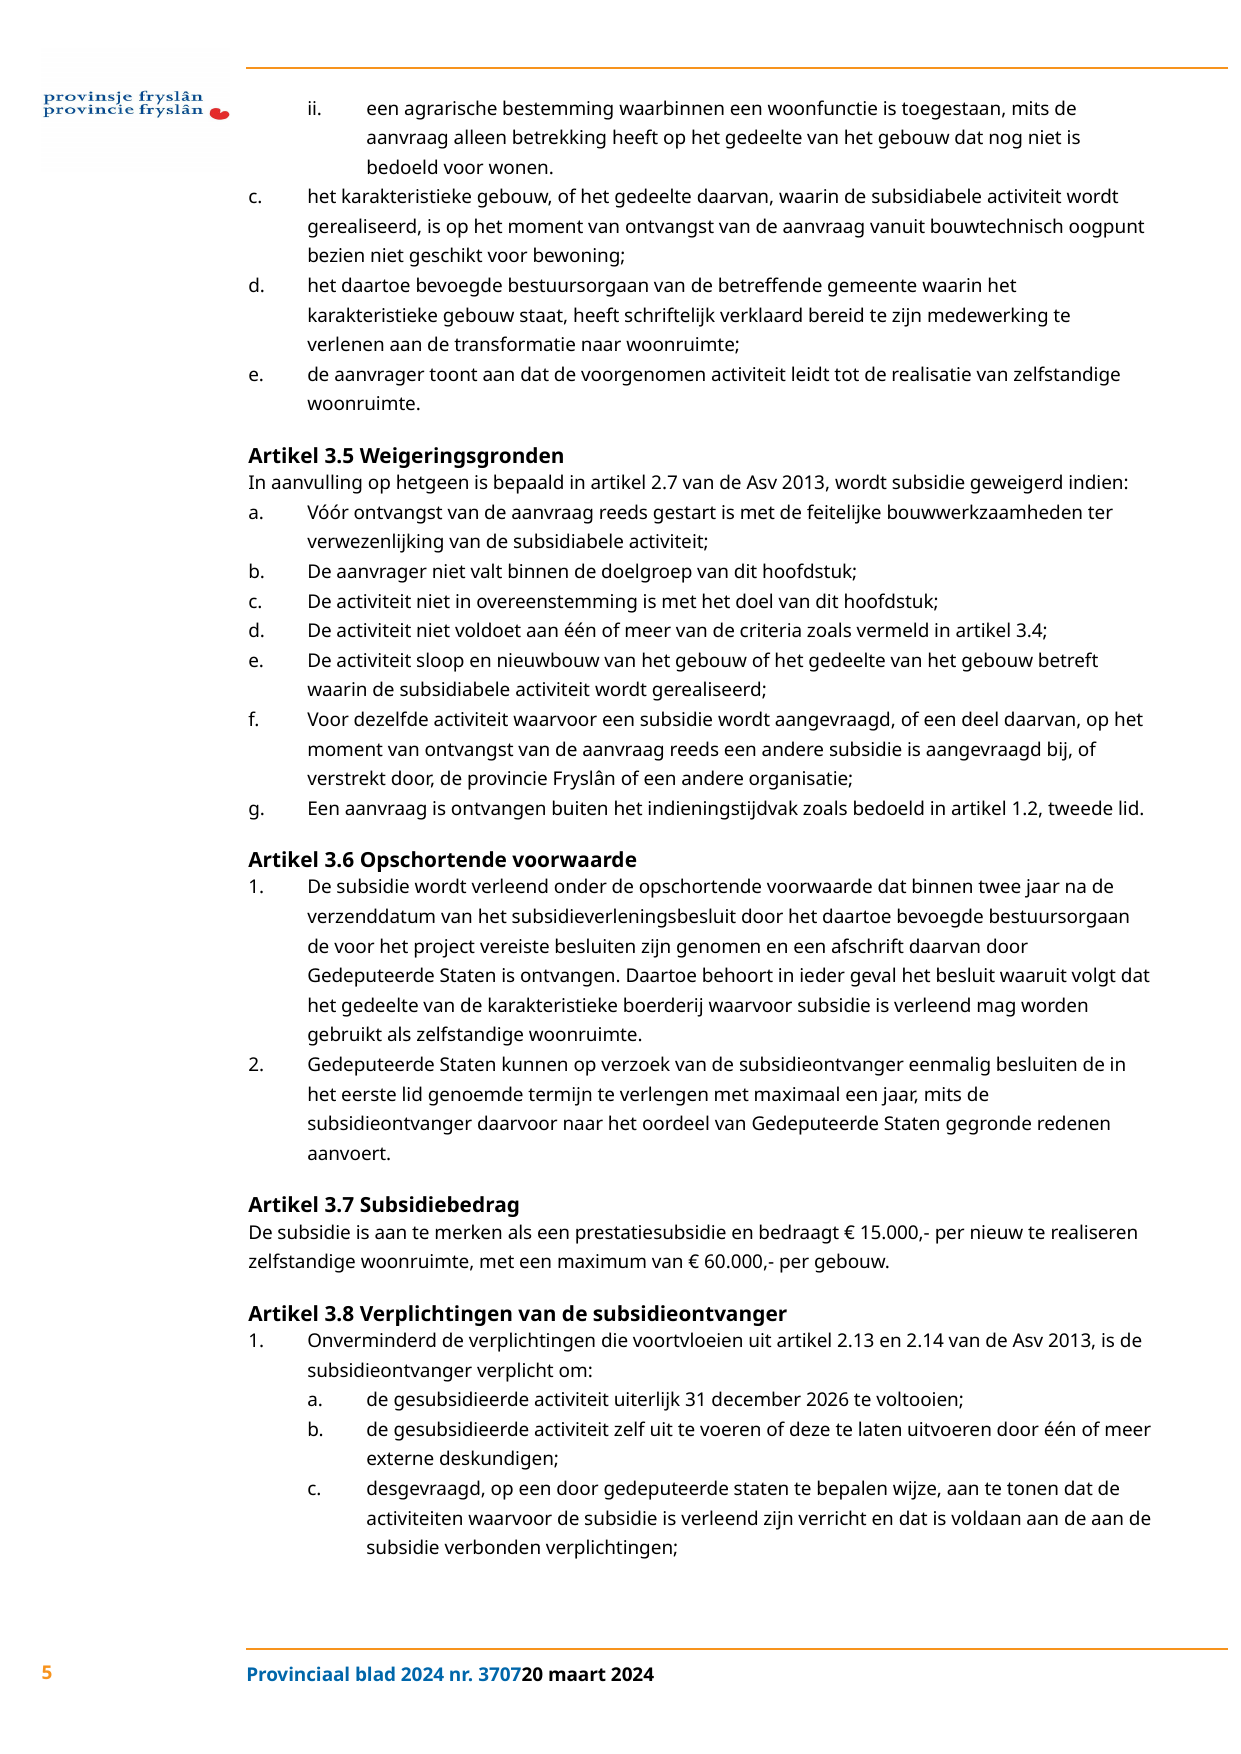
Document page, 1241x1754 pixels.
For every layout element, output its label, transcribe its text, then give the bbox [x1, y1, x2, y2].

text Artikel 3.8 Verplichtingen van de subsidieontvanger [248, 1299, 1152, 1327]
list Voor dezelfde activiteit waarvoor een subsidie wordt aangevraagd, of een deel daarvan, op het moment van ontvangst van de aanvraag reeds een andere subsidie is aangevraagd bij, of verstrekt door, de provincie Fryslân of een andere organisatie; [248, 706, 1152, 791]
list het daartoe bevoegde bestuursorgaan van de betreffende gemeente waarin het karakteristieke gebouw staat, heeft schriftelijk verklaard bereid te zijn medewerking te verlenen aan de transformatie naar woonruimte; [248, 272, 1152, 357]
picture [41, 47, 231, 172]
list De aanvrager niet valt binnen de doelgroep van dit hoofdstuk; [248, 558, 1152, 584]
list een agrarische bestemming waarbinnen een woonfunctie is toegestaan, mits de aanvraag alleen betrekking heeft op het gedeelte van het gebouw dat nog niet is bedoeld voor wonen. [307, 95, 1152, 180]
list Onverminderd de verplichtingen die voortvloeien uit artikel 2.13 en 2.14 van de Asv 2013, is de subsidieontvanger verplicht om: [248, 1327, 1152, 1383]
text Artikel 3.5 Weigeringsgronden [248, 441, 1152, 469]
list Vóór ontvangst van de aanvraag reeds gestart is met de feitelijke bouwwerkzaamheden ter verwezenlijking van de subsidiabele activiteit; [248, 499, 1152, 554]
list de gesubsidieerde activiteit uiterlijk 31 december 2026 te voltooien; [307, 1386, 1152, 1412]
list De activiteit sloop en nieuwbouw van het gebouw of het gedeelte van het gebouw betreft waarin de subsidiabele activiteit wordt gerealiseerd; [248, 647, 1152, 702]
list het karakteristieke gebouw, of het gedeelte daarvan, waarin de subsidiabele activiteit wordt gerealiseerd, is op het moment van ontvangst van de aanvraag vanuit bouwtechnisch oogpunt bezien niet geschikt voor bewoning; [248, 183, 1152, 268]
list De activiteit niet in overeenstemming is met het doel van dit hoofdstuk; [248, 588, 1152, 613]
list de gesubsidieerde activiteit zelf uit te voeren of deze te laten uitvoeren door één of meer externe deskundigen; [307, 1416, 1152, 1471]
text De subsidie is aan te merken als een prestatiesubsidie en bedraagt € 15.000,- per nieuw te realiseren zelfstandige woonruimte, met een maximum van € 60.000,- per gebouw. [248, 1219, 1152, 1274]
list de aanvrager toont aan dat de voorgenomen activiteit leidt tot de realisatie van zelfstandige woonruimte. [248, 361, 1152, 416]
list desgevraagd, op een door gedeputeerde staten te bepalen wijze, aan te tonen dat de activiteiten waarvoor de subsidie is verleend zijn verricht en dat is voldaan aan de aan de subsidie verbonden verplichtingen; [307, 1475, 1152, 1560]
text Artikel 3.6 Opschortende voorwaarde [248, 845, 1152, 874]
text Artikel 3.7 Subsidiebedrag [248, 1190, 1152, 1219]
list Een aanvraag is ontvangen buiten het indieningstijdvak zoals bedoeld in artikel 1.2, tweede lid. [248, 795, 1152, 821]
list De activiteit niet voldoet aan één of meer van de criteria zoals vermeld in artikel 3.4; [248, 617, 1152, 643]
list Gedeputeerde Staten kunnen op verzoek van de subsidieontvanger eenmalig besluiten de in het eerste lid genoemde termijn te verlengen met maximaal een jaar, mits de subsidieontvanger daarvoor naar het oordeel van Gedeputeerde Staten gegronde redenen aanvoert. [248, 1051, 1152, 1166]
list De subsidie wordt verleend onder de opschortende voorwaarde dat binnen twee jaar na de verzenddatum van het subsidieverleningsbesluit door het daartoe bevoegde bestuursorgaan de voor het project vereiste besluiten zijn genomen en een afschrift daarvan door Gedeputeerde Staten is ontvangen. Daartoe behoort in ieder geval het besluit waaruit volgt dat het gedeelte van de karakteristieke boerderij waarvoor subsidie is verleend mag worden gebruikt als zelfstandige woonruimte. [248, 874, 1152, 1047]
text In aanvulling op hetgeen is bepaald in artikel 2.7 van de Asv 2013, wordt subsidie geweigerd indien: [248, 469, 1152, 495]
